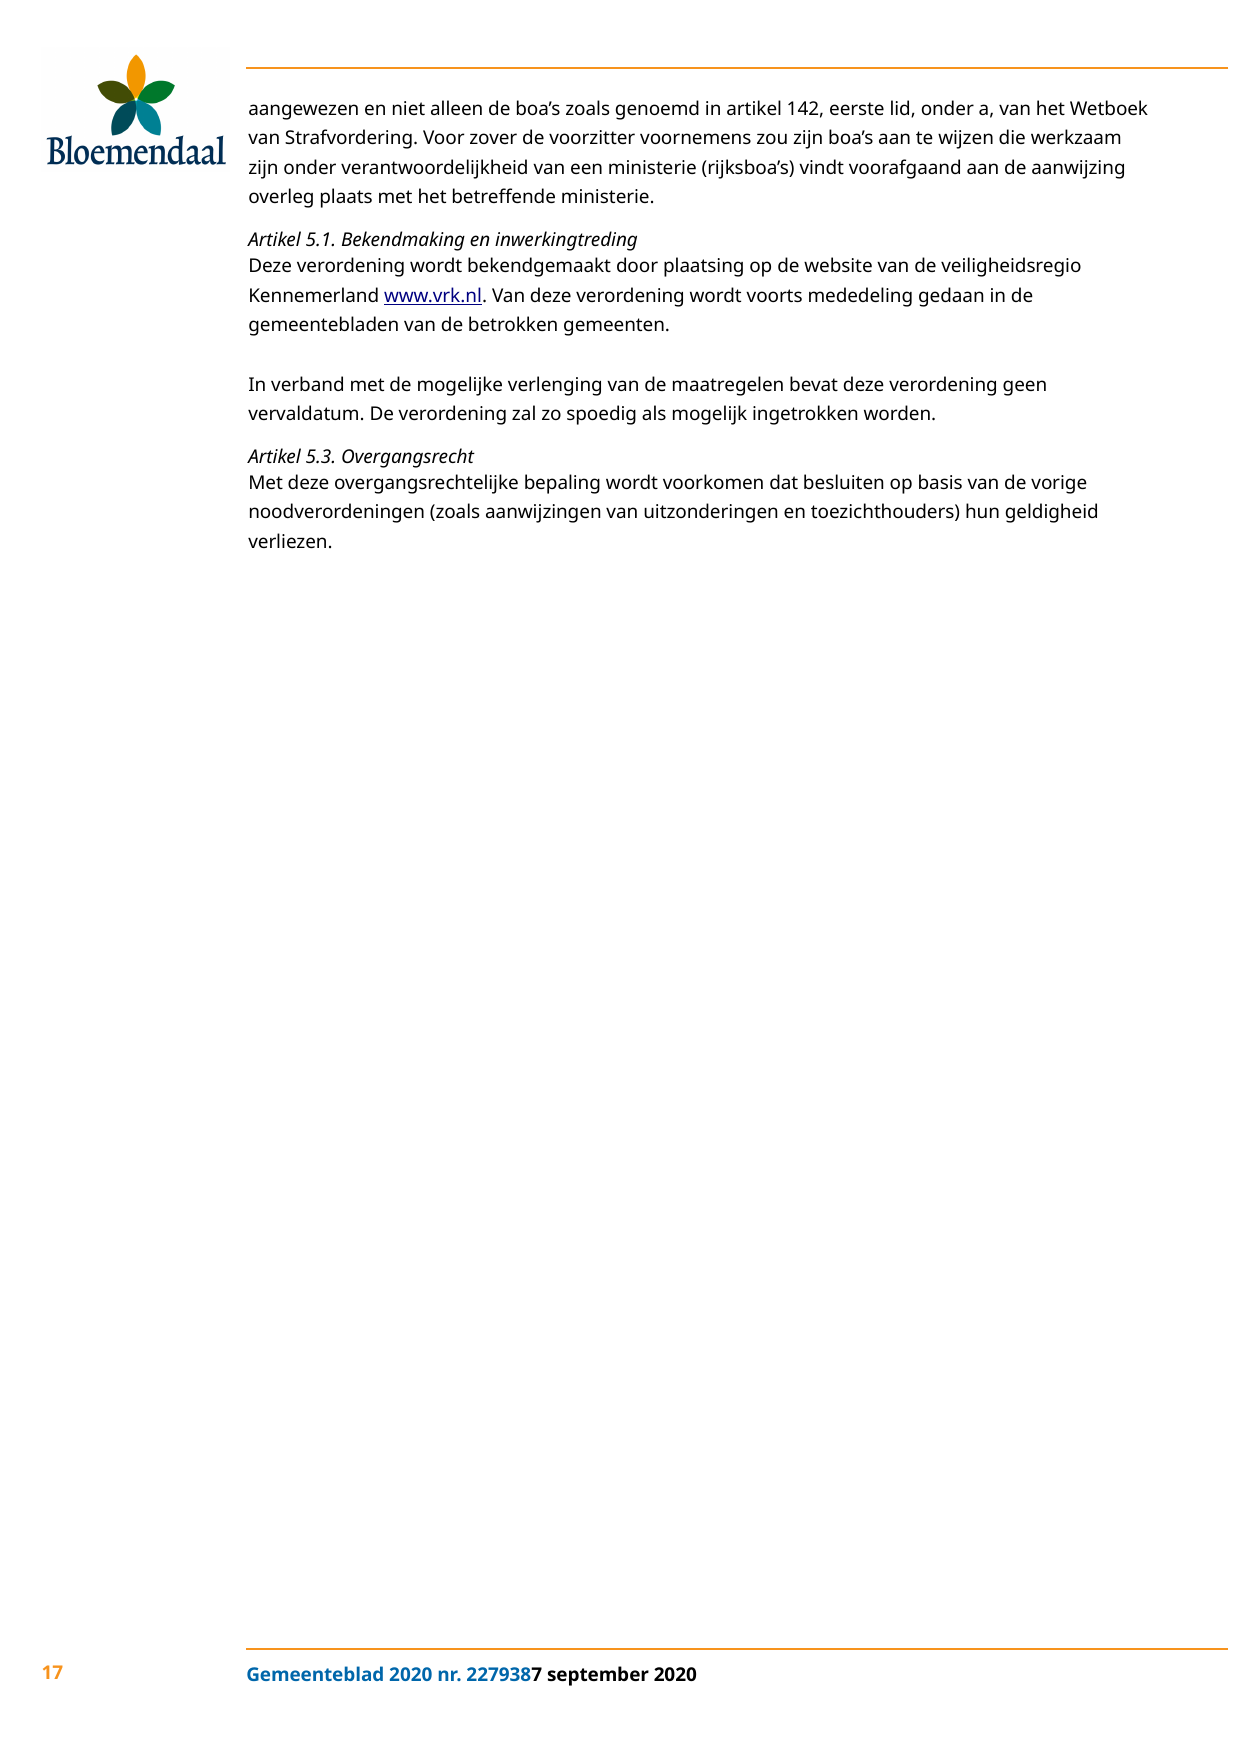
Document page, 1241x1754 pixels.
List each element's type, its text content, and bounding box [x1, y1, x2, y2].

picture [41, 47, 231, 172]
text In verband met de mogelijke verlenging van de maatregelen bevat deze verordening geen vervaldatum. De verordening zal zo spoedig als mogelijk ingetrokken worden. [248, 371, 1152, 426]
text aangewezen en niet alleen de boa’s zoals genoemd in artikel 142, eerste lid, onder a, van het Wetboek van Strafvordering. Voor zover de voorzitter voornemens zou zijn boa’s aan te wijzen die werkzaam zijn onder verantwoordelijkheid van een ministerie (rijksboa’s) vindt voorafgaand aan de aanwijzing overleg plaats met het betreffende ministerie. [248, 95, 1152, 209]
text Met deze overgangsrechtelijke bepaling wordt voorkomen dat besluiten op basis van de vorige noodverordeningen (zoals aanwijzingen van uitzonderingen en toezichthouders) hun geldigheid verliezen. [248, 469, 1152, 554]
text Artikel 5.3. Overgangsrecht [248, 443, 1152, 469]
text Artikel 5.1. Bekendmaking en inwerkingtreding [248, 227, 1152, 252]
text Deze verordening wordt bekendgemaakt door plaatsing op de website van de veiligheidsregio Kennemerland www.vrk.nl. Van deze verordening wordt voorts mededeling gedaan in de gemeentebladen van de betrokken gemeenten. [248, 252, 1152, 337]
